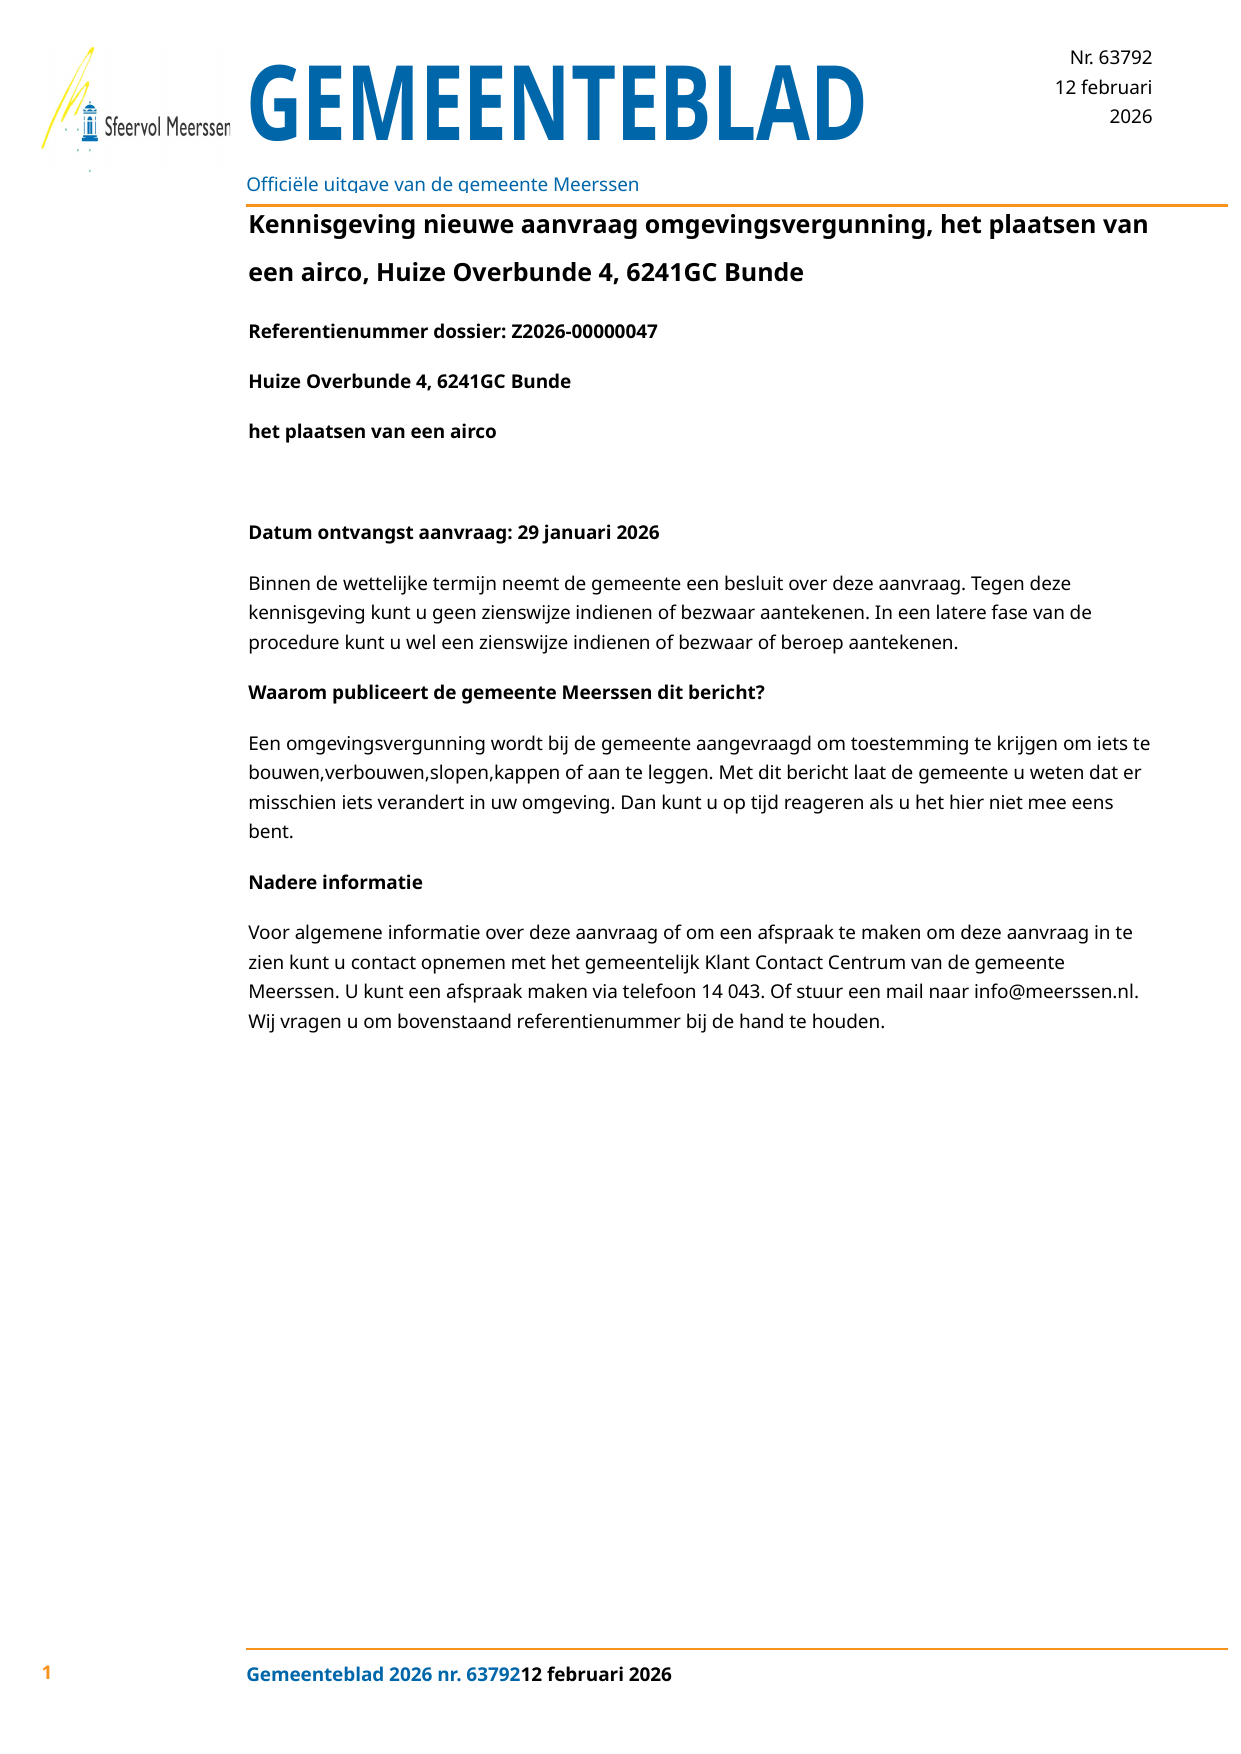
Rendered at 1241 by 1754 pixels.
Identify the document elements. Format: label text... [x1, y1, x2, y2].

text Huize Overbunde 4, 6241GC Bunde [248, 368, 1152, 394]
text Referentienummer dossier: Z2026-00000047 [248, 318, 1152, 344]
text het plaatsen van een airco [248, 419, 1152, 444]
text Binnen de wettelijke termijn neemt de gemeente een besluit over deze aanvraag. Tegen deze kennisgeving kunt u geen zienswijze indienen of bezwaar aantekenen. In een latere fase van de procedure kunt u wel een zienswijze indienen of bezwaar of beroep aantekenen. [248, 570, 1152, 655]
text Nadere informatie [248, 869, 1152, 895]
text Kennisgeving nieuwe aanvraag omgevingsvergunning, het plaatsen van een airco, Huize Overbunde 4, 6241GC Bunde [248, 207, 1152, 288]
picture [41, 47, 231, 172]
text Waarom publiceert de gemeente Meerssen dit bericht? [248, 679, 1152, 705]
text Een omgevingsvergunning wordt bij de gemeente aangevraagd om toestemming te krijgen om iets te bouwen,verbouwen,slopen,kappen of aan te leggen. Met dit bericht laat de gemeente u weten dat er misschien iets verandert in uw omgeving. Dan kunt u op tijd reageren als u het hier niet mee eens bent. [248, 730, 1152, 844]
text Voor algemene informatie over deze aanvraag of om een afspraak te maken om deze aanvraag in te zien kunt u contact opnemen met het gemeentelijk Klant Contact Centrum van de gemeente Meerssen. U kunt een afspraak maken via telefoon 14 043. Of stuur een mail naar info@meerssen.nl. Wij vragen u om bovenstaand referentienummer bij de hand te houden. [248, 919, 1152, 1034]
text Datum ontvangst aanvraag: 29 januari 2026 [248, 519, 1152, 545]
